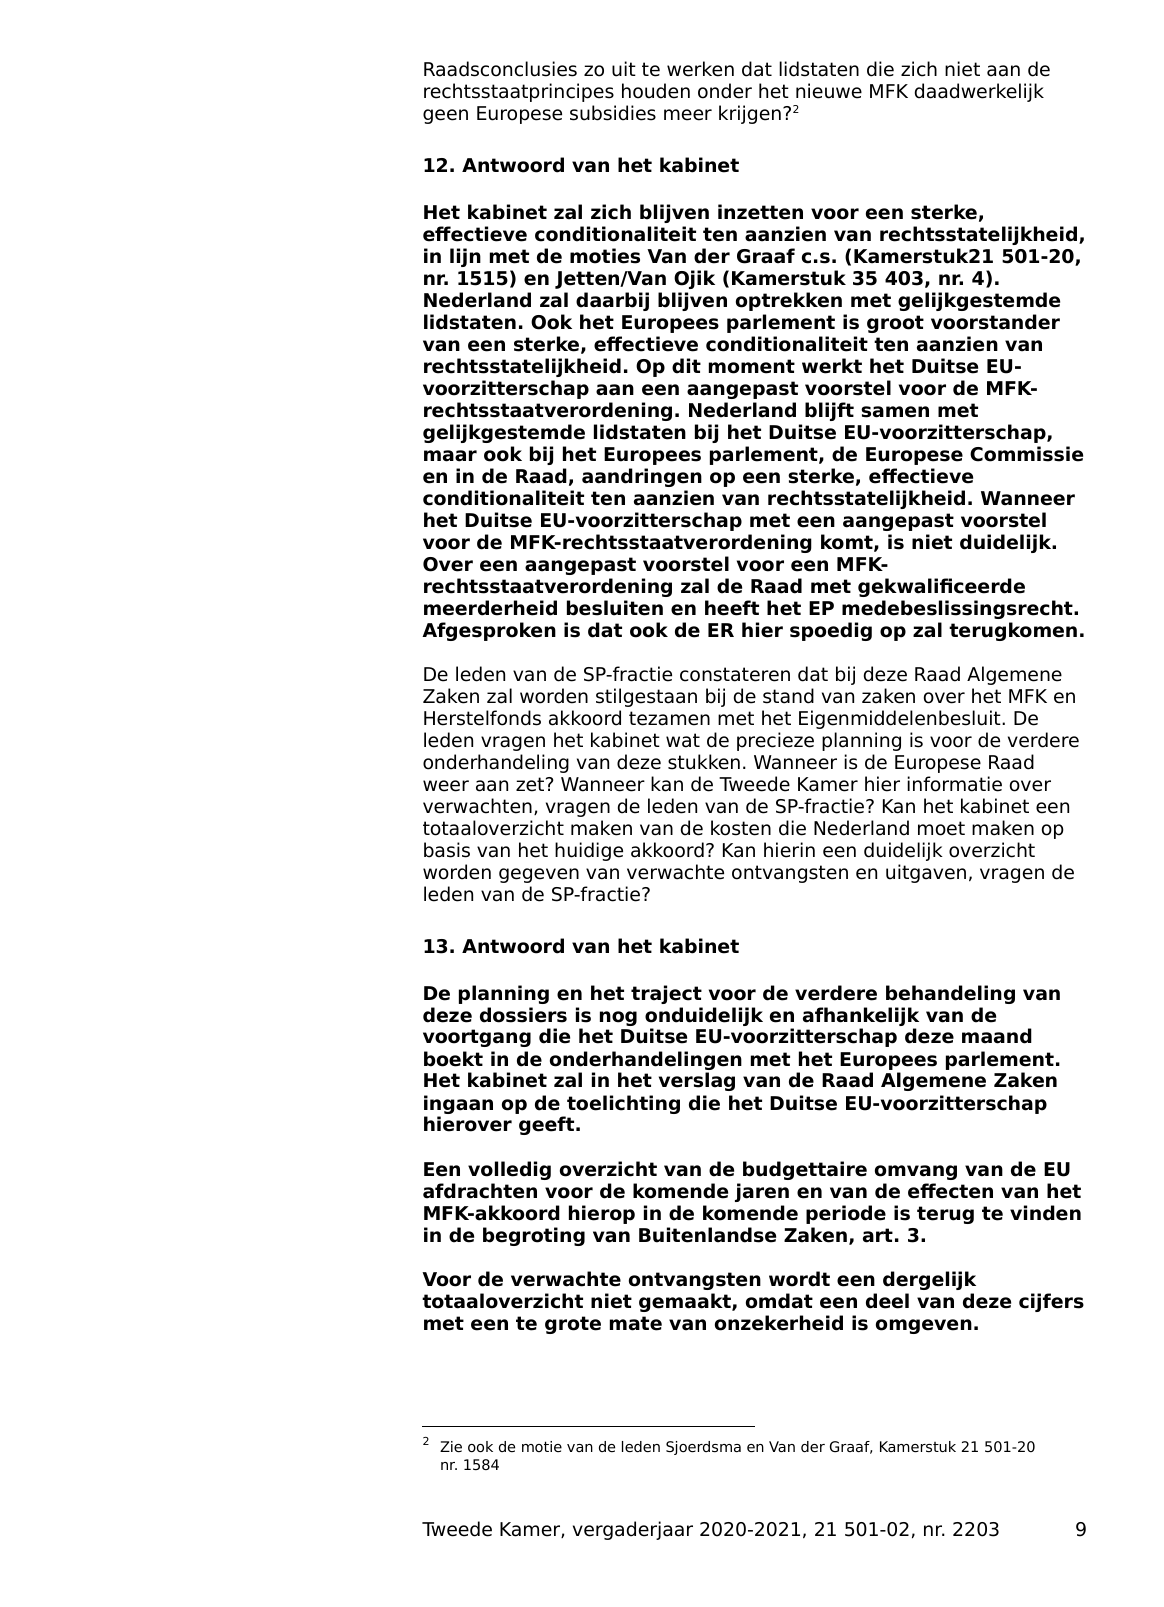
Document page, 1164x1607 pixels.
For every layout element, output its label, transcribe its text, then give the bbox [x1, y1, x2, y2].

text Raadsconclusies zo uit te werken dat lidstaten die zich niet aan de rechtsstaatprincipes houden onder het nieuwe MFK daadwerkelijk geen Europese subsidies meer krijgen? [422, 59, 1087, 125]
subtitle 12. Antwoord van het kabinet [422, 155, 1087, 177]
text Voor de verwachte ontvangsten wordt een dergelijk totaaloverzicht niet gemaakt, omdat een deel van deze cijfers met een te grote mate van onzekerheid is omgeven. [422, 1269, 1087, 1334]
text Zie ook de motie van de leden Sjoerdsma en Van der Graaf, Kamerstuk 21 501-20 nr. 1584 [422, 1435, 1087, 1474]
text Een volledig overzicht van de budgettaire omvang van de EU afdrachten voor de komende jaren en van de effecten van het MFK-akkoord hierop in de komende periode is terug te vinden in de begroting van Buitenlandse Zaken, art. 3. [422, 1158, 1087, 1246]
text De leden van de SP-fractie constateren dat bij deze Raad Algemene Zaken zal worden stilgestaan bij de stand van zaken over het MFK en Herstelfonds akkoord tezamen met het Eigenmiddelenbesluit. De leden vragen het kabinet wat de precieze planning is voor de verdere onderhandeling van deze stukken. Wanneer is de Europese Raad weer aan zet? Wanneer kan de Tweede Kamer hier informatie over verwachten, vragen de leden van de SP-fractie? Kan het kabinet een totaaloverzicht maken van de kosten die Nederland moet maken op basis van het huidige akkoord? Kan hierin een duidelijk overzicht worden gegeven van verwachte ontvangsten en uitgaven, vragen de leden van de SP-fractie? [422, 664, 1087, 906]
subtitle 13. Antwoord van het kabinet [422, 936, 1087, 957]
text Het kabinet zal zich blijven inzetten voor een sterke, effectieve conditionaliteit ten aanzien van rechtsstatelijkheid, in lijn met de moties Van der Graaf c.s. (Kamerstuk21 501-20, nr. 1515) en Jetten/Van Ojik (Kamerstuk 35 403, nr. 4). Nederland zal daarbij blijven optrekken met gelijkgestemde lidstaten. Ook het Europees parlement is groot voorstander van een sterke, effectieve conditionaliteit ten aanzien van rechtsstatelijkheid. Op dit moment werkt het Duitse EU-voorzitterschap aan een aangepast voorstel voor de MFK-rechtsstaatverordening. Nederland blijft samen met gelijkgestemde lidstaten bij het Duitse EU-voorzitterschap, maar ook bij het Europees parlement, de Europese Commissie en in de Raad, aandringen op een sterke, effectieve conditionaliteit ten aanzien van rechtsstatelijkheid. Wanneer het Duitse EU-voorzitterschap met een aangepast voorstel voor de MFK-rechtsstaatverordening komt, is niet duidelijk. Over een aangepast voorstel voor een MFK-rechtsstaatverordening zal de Raad met gekwalificeerde meerderheid besluiten en heeft het EP medebeslissingsrecht. Afgesproken is dat ook de ER hier spoedig op zal terugkomen. [422, 202, 1087, 642]
text De planning en het traject voor de verdere behandeling van deze dossiers is nog onduidelijk en afhankelijk van de voortgang die het Duitse EU-voorzitterschap deze maand boekt in de onderhandelingen met het Europees parlement. Het kabinet zal in het verslag van de Raad Algemene Zaken ingaan op de toelichting die het Duitse EU-voorzitterschap hierover geeft. [422, 982, 1087, 1136]
